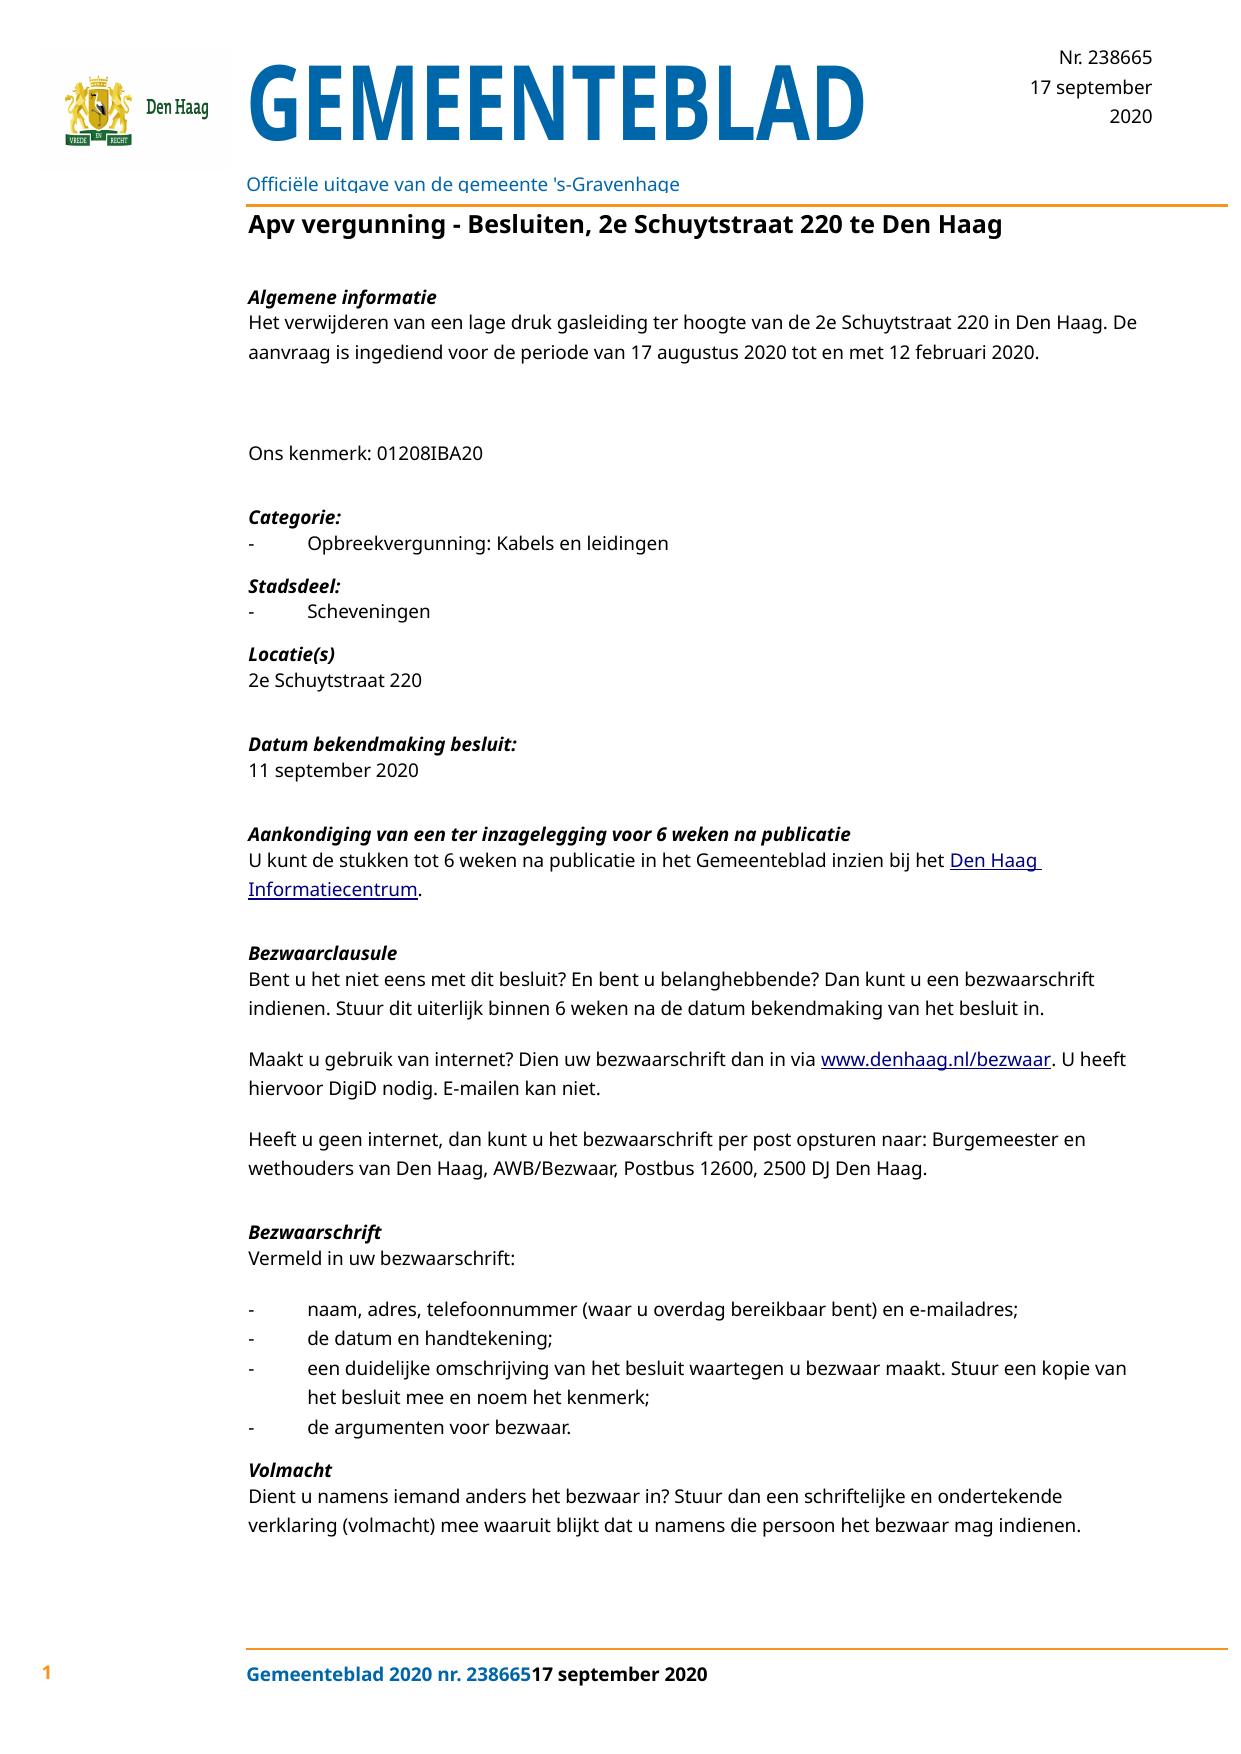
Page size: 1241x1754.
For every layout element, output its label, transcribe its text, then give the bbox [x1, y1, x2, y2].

text Bezwaarclausule [248, 940, 1152, 966]
text Maakt u gebruik van internet? Dien uw bezwaarschrift dan in via www.denhaag.nl/bezwaar. U heeft hiervoor DigiD nodig. E-mailen kan niet. [248, 1046, 1152, 1101]
text Locatie(s) [248, 642, 1152, 667]
text Stadsdeel: [248, 573, 1152, 598]
text Het verwijderen van een lage druk gasleiding ter hoogte van de 2e Schuytstraat 220 in Den Haag. De aanvraag is ingediend voor de periode van 17 augustus 2020 tot en met 12 februari 2020. [248, 309, 1152, 365]
text Categorie: [248, 504, 1152, 530]
text Vermeld in uw bezwaarschrift: [248, 1245, 1152, 1271]
list de argumenten voor bezwaar. [248, 1414, 1152, 1440]
picture [41, 47, 231, 172]
text Bezwaarschrift [248, 1219, 1152, 1245]
text 11 september 2020 [248, 757, 1152, 783]
text Volmacht [248, 1457, 1152, 1483]
text Datum bekendmaking besluit: [248, 731, 1152, 757]
list Scheveningen [248, 598, 1152, 624]
text Algemene informatie [248, 284, 1152, 309]
text 2e Schuytstraat 220 [248, 667, 1152, 693]
text Aankondiging van een ter inzagelegging voor 6 weken na publicatie [248, 821, 1152, 847]
text Heeft u geen internet, dan kunt u het bezwaarschrift per post opsturen naar: Burgemeester en wethouders van Den Haag, AWB/Bezwaar, Postbus 12600, 2500 DJ Den Haag. [248, 1126, 1152, 1181]
list Opbreekvergunning: Kabels en leidingen [248, 530, 1152, 555]
list naam, adres, telefoonnummer (waar u overdag bereikbaar bent) en e-mailadres; [248, 1296, 1152, 1321]
text Ons kenmerk: 01208IBA20 [248, 440, 1152, 466]
text Dient u namens iemand anders het bezwaar in? Stuur dan een schriftelijke en ondertekende verklaring (volmacht) mee waaruit blijkt dat u namens die persoon het bezwaar mag indienen. [248, 1483, 1152, 1538]
text U kunt de stukken tot 6 weken na publicatie in het Gemeenteblad inzien bij het Den Haag Informatiecentrum. [248, 847, 1152, 902]
text Apv vergunning - Besluiten, 2e Schuytstraat 220 te Den Haag [248, 207, 1152, 241]
list de datum en handtekening; [248, 1325, 1152, 1351]
text Bent u het niet eens met dit besluit? En bent u belanghebbende? Dan kunt u een bezwaarschrift indienen. Stuur dit uiterlijk binnen 6 weken na de datum bekendmaking van het besluit in. [248, 966, 1152, 1021]
list een duidelijke omschrijving van het besluit waartegen u bezwaar maakt. Stuur een kopie van het besluit mee en noem het kenmerk; [248, 1355, 1152, 1410]
